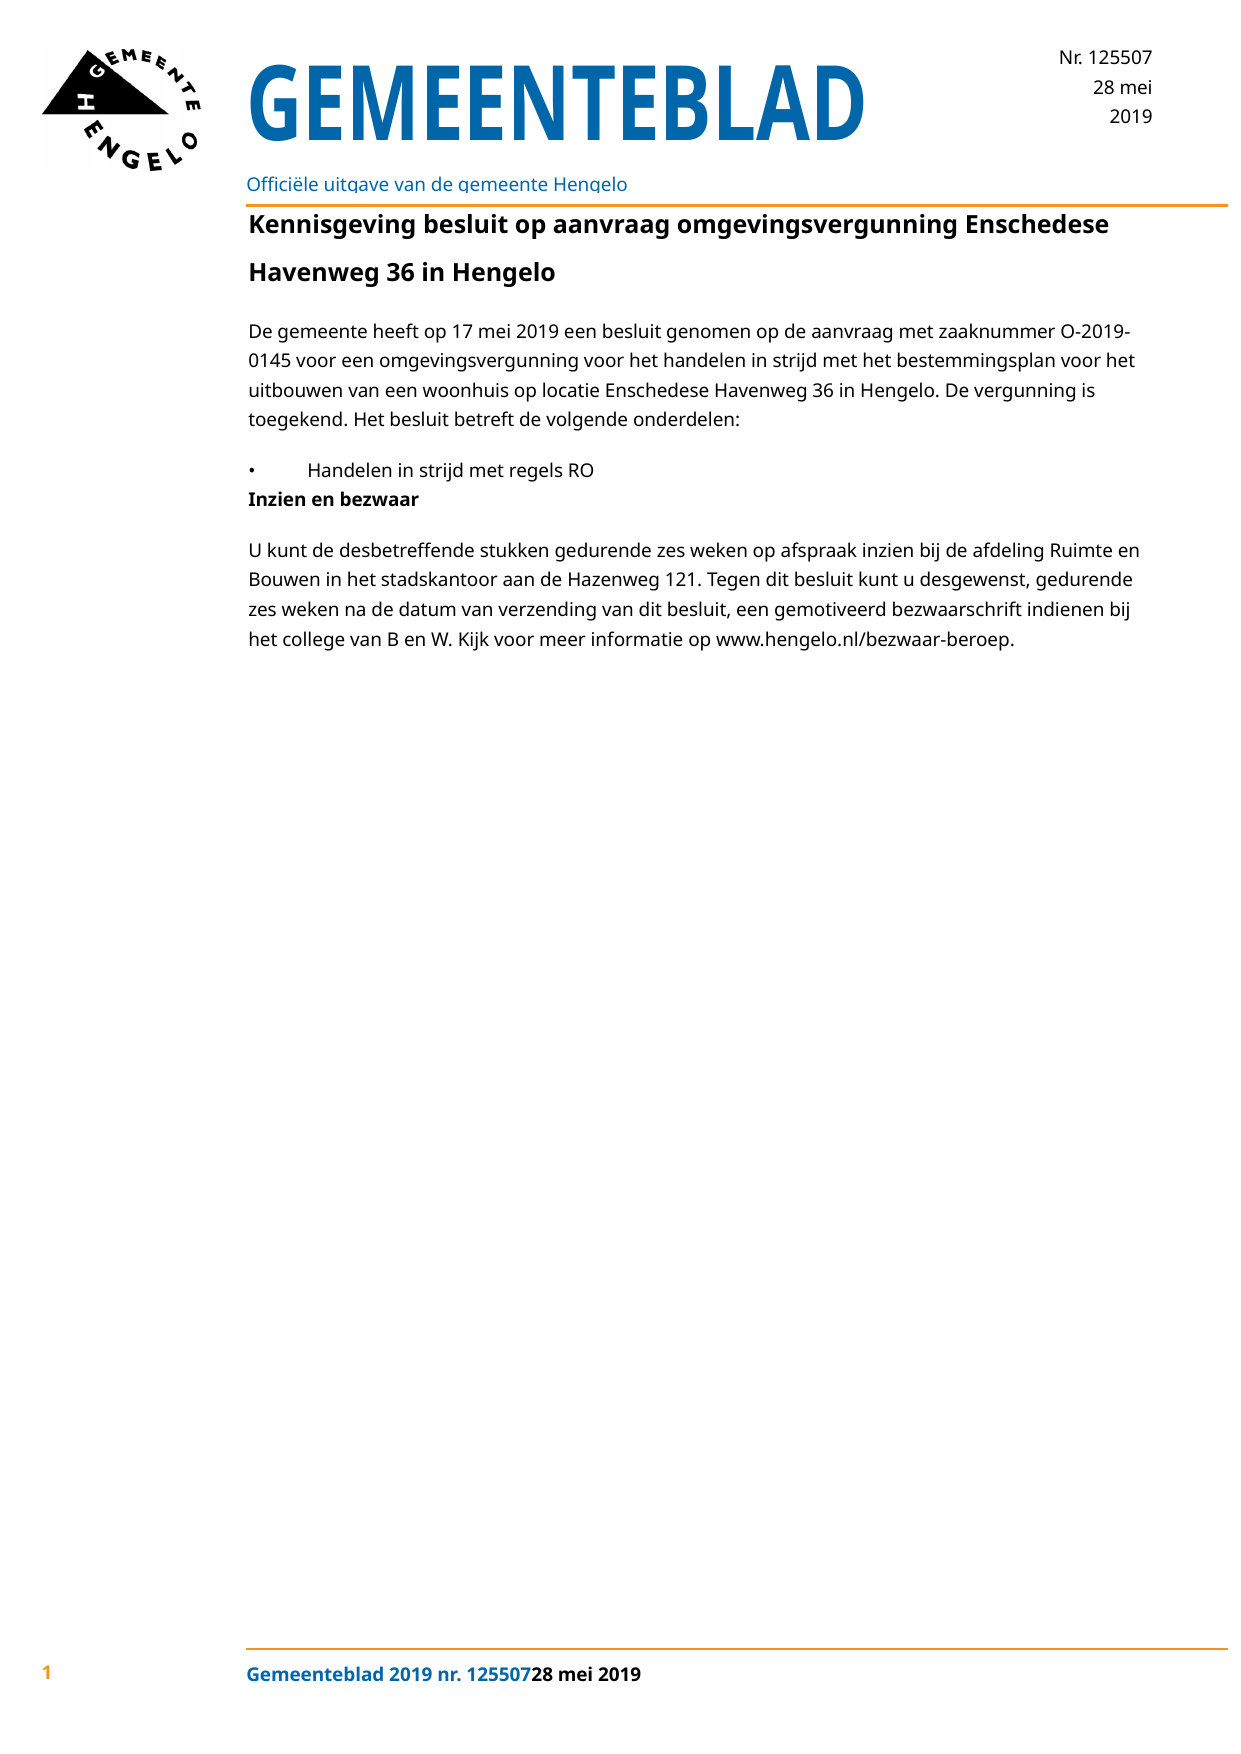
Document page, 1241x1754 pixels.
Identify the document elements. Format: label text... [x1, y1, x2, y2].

text Kennisgeving besluit op aanvraag omgevingsvergunning Enschedese Havenweg 36 in Hengelo [248, 207, 1152, 288]
list Handelen in strijd met regels RO [248, 457, 1152, 483]
picture [41, 47, 231, 172]
text De gemeente heeft op 17 mei 2019 een besluit genomen op de aanvraag met zaaknummer O-2019-0145 voor een omgevingsvergunning voor het handelen in strijd met het bestemmingsplan voor het uitbouwen van een woonhuis op locatie Enschedese Havenweg 36 in Hengelo. De vergunning is toegekend. Het besluit betreft de volgende onderdelen: [248, 318, 1152, 432]
text Inzien en bezwaar [248, 487, 1152, 512]
text U kunt de desbetreffende stukken gedurende zes weken op afspraak inzien bij de afdeling Ruimte en Bouwen in het stadskantoor aan de Hazenweg 121. Tegen dit besluit kunt u desgewenst, gedurende zes weken na de datum van verzending van dit besluit, een gemotiveerd bezwaarschrift indienen bij het college van B en W. Kijk voor meer informatie op www.hengelo.nl/bezwaar-beroep. [248, 537, 1152, 652]
